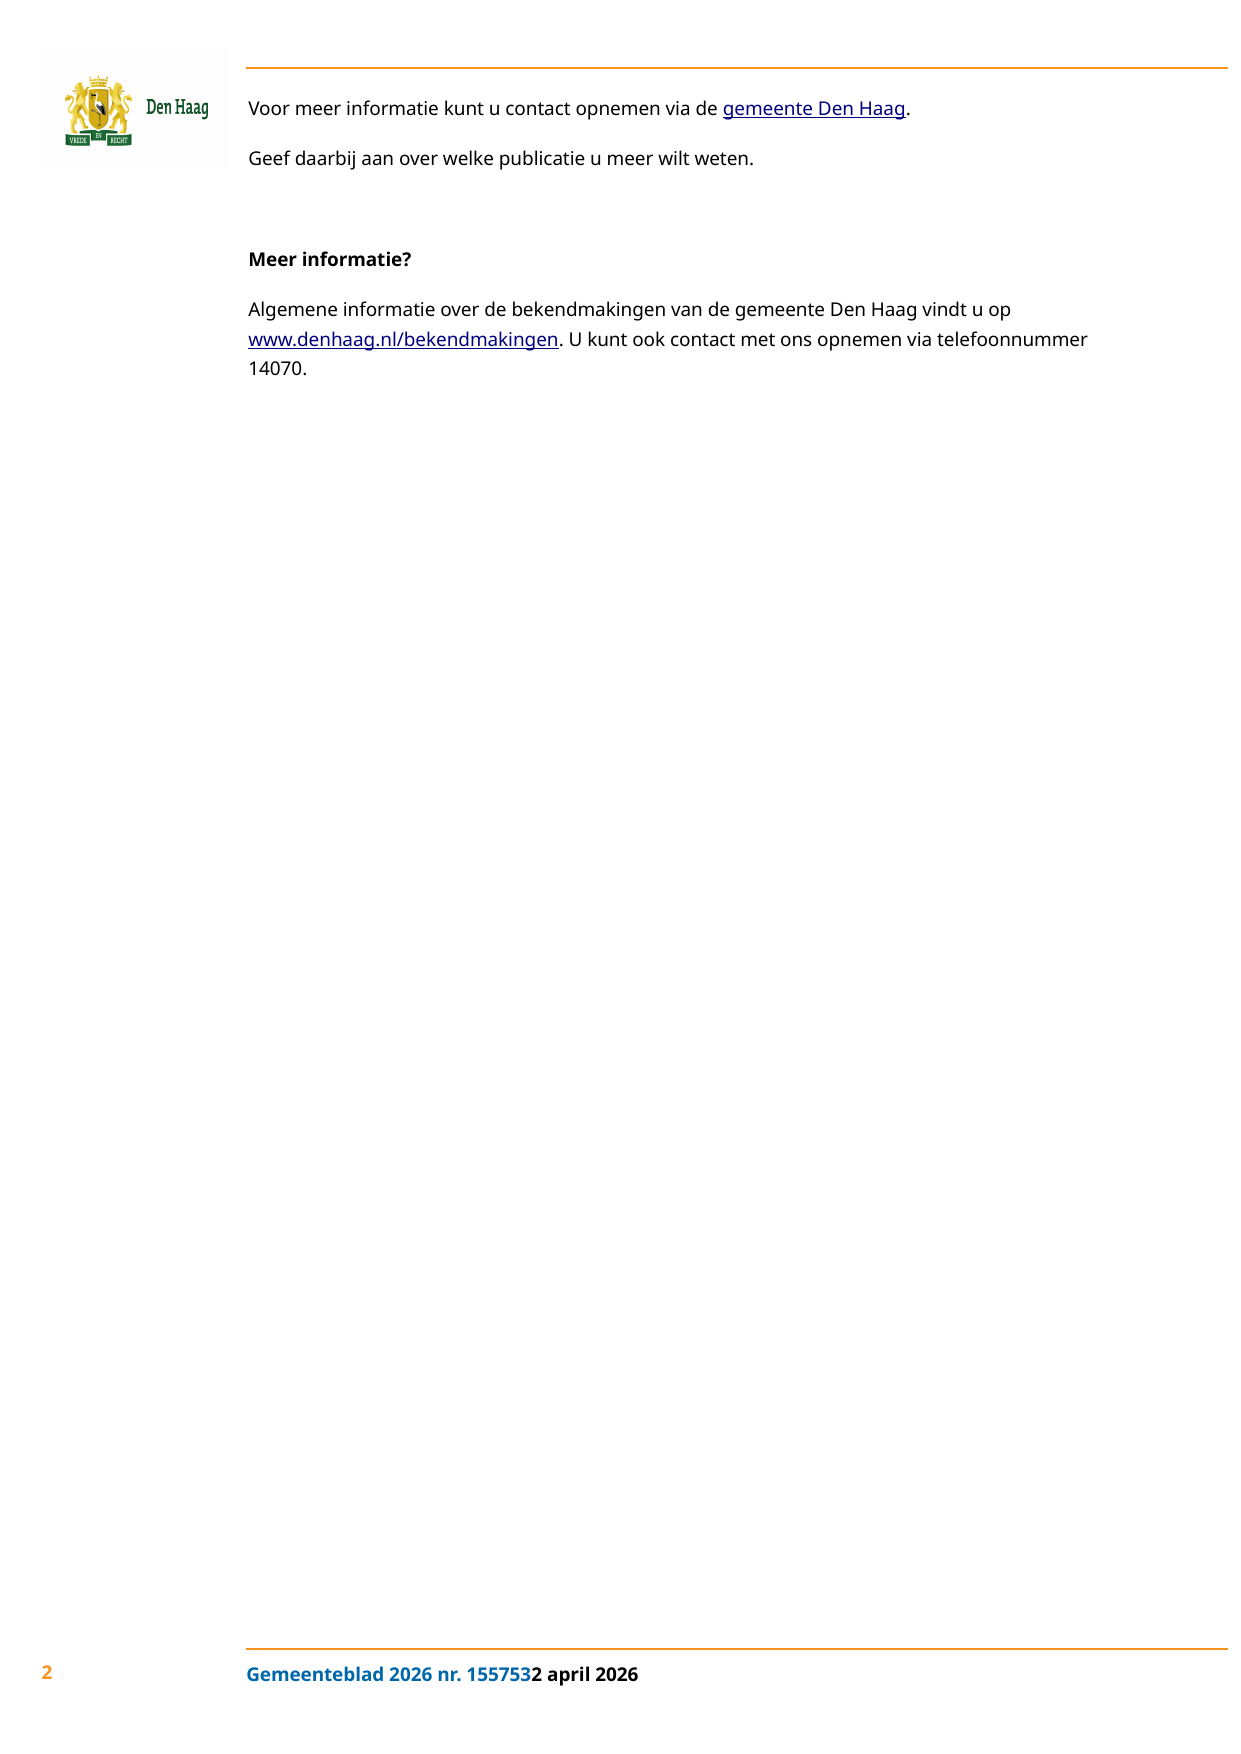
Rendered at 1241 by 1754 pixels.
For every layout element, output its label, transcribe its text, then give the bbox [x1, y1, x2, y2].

text Algemene informatie over de bekendmakingen van de gemeente Den Haag vindt u op www.denhaag.nl/bekendmakingen. U kunt ook contact met ons opnemen via telefoonnummer 14070. [248, 296, 1152, 381]
text Meer informatie? [248, 246, 1152, 272]
text Geef daarbij aan over welke publicatie u meer wilt weten. [248, 145, 1152, 171]
text Voor meer informatie kunt u contact opnemen via de gemeente Den Haag. [248, 95, 1152, 121]
picture [41, 47, 231, 172]
